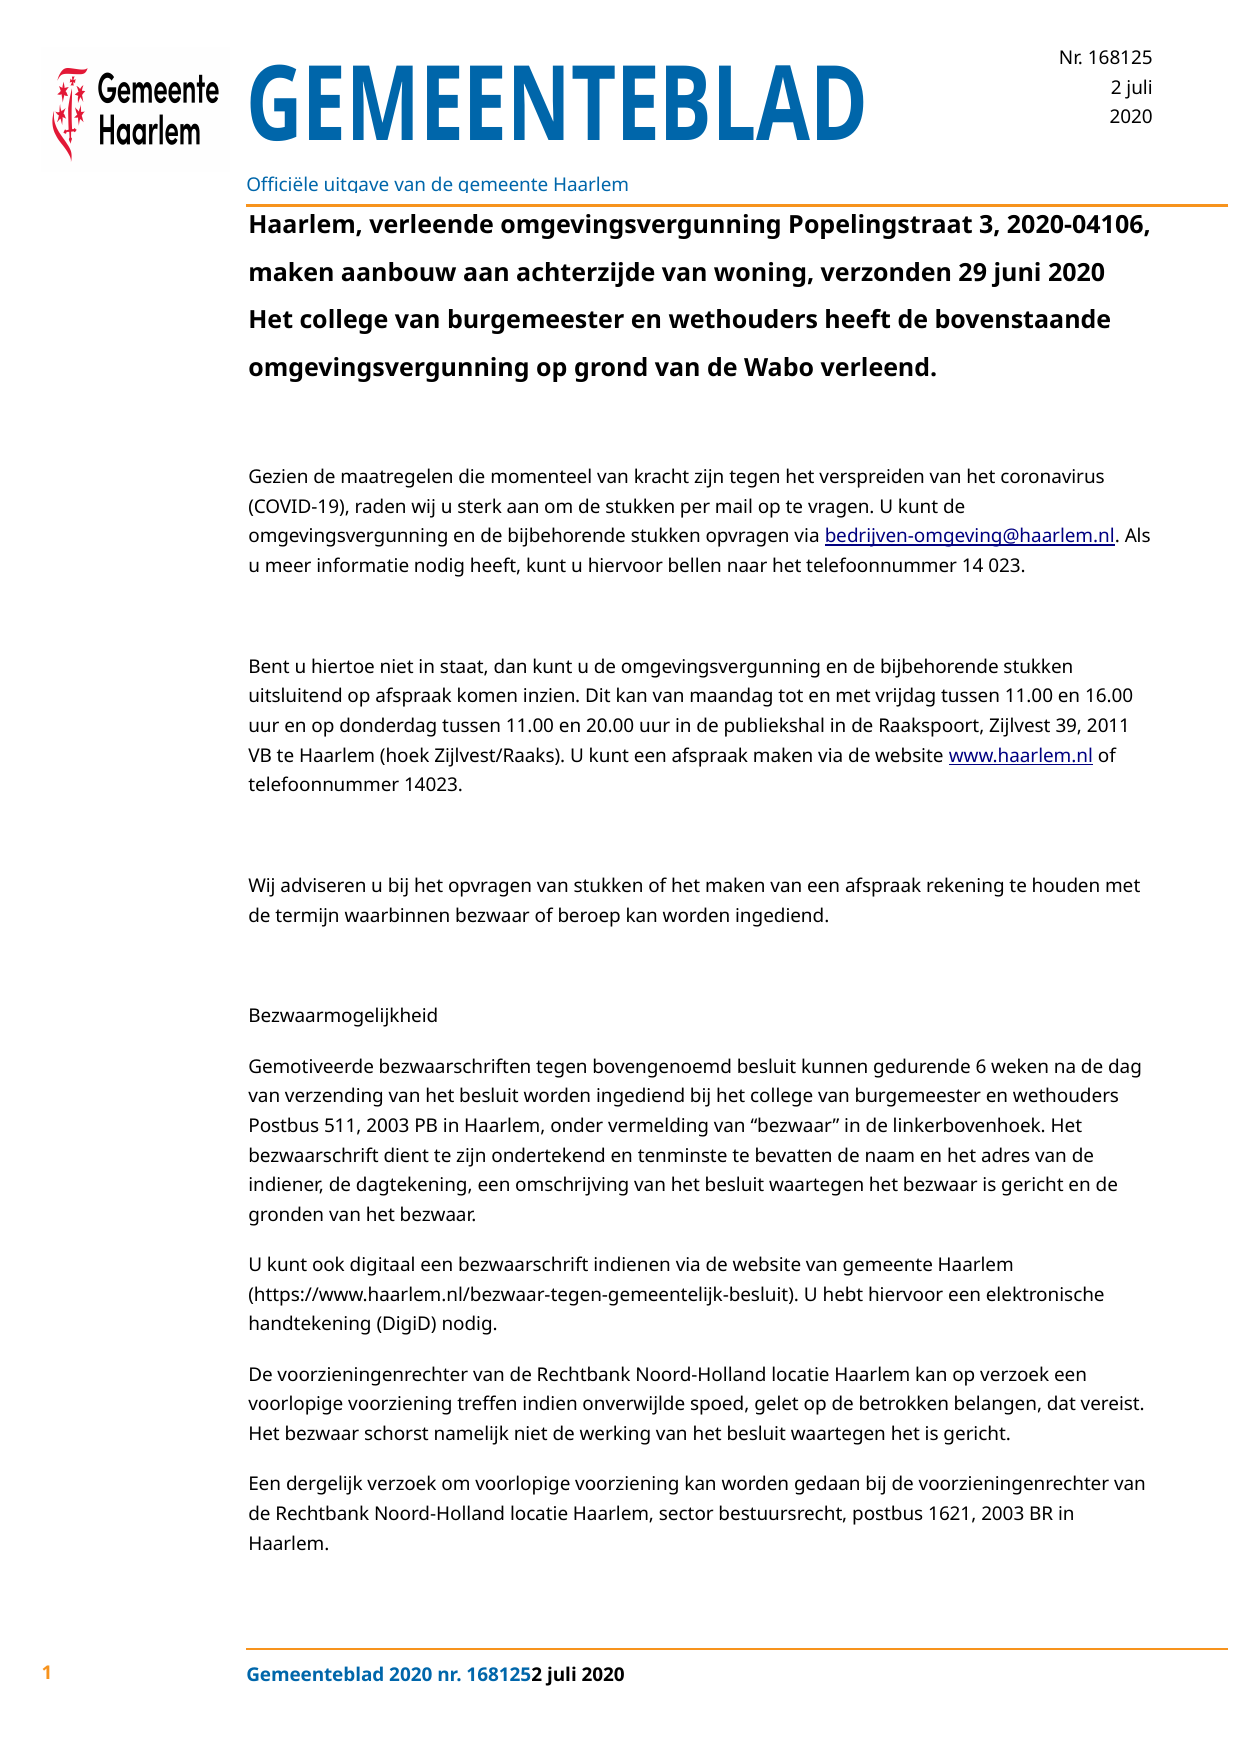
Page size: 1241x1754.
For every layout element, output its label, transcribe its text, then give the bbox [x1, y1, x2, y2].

text Bent u hiertoe niet in staat, dan kunt u de omgevingsvergunning en de bijbehorende stukken uitsluitend op afspraak komen inzien. Dit kan van maandag tot en met vrijdag tussen 11.00 en 16.00 uur en op donderdag tussen 11.00 en 20.00 uur in de publiekshal in de Raakspoort, Zijlvest 39, 2011 VB te Haarlem (hoek Zijlvest/Raaks). U kunt een afspraak maken via de website www.haarlem.nl of telefoonnummer 14023. [248, 653, 1152, 797]
text U kunt ook digitaal een bezwaarschrift indienen via de website van gemeente Haarlem (https://www.haarlem.nl/bezwaar-tegen-gemeentelijk-besluit). U hebt hiervoor een elektronische handtekening (DigiD) nodig. [248, 1251, 1152, 1336]
text Haarlem, verleende omgevingsvergunning Popelingstraat 3, 2020-04106, maken aanbouw aan achterzijde van woning, verzonden 29 juni 2020 Het college van burgemeester en wethouders heeft de bovenstaande omgevingsvergunning op grond van de Wabo verleend. [248, 207, 1152, 384]
text Gezien de maatregelen die momenteel van kracht zijn tegen het verspreiden van het coronavirus (COVID-19), raden wij u sterk aan om de stukken per mail op te vragen. U kunt de omgevingsvergunning en de bijbehorende stukken opvragen via bedrijven-omgeving@haarlem.nl. Als u meer informatie nodig heeft, kunt u hiervoor bellen naar het telefoonnummer 14 023. [248, 463, 1152, 578]
text Gemotiveerde bezwaarschriften tegen bovengenoemd besluit kunnen gedurende 6 weken na de dag van verzending van het besluit worden ingediend bij het college van burgemeester en wethouders Postbus 511, 2003 PB in Haarlem, onder vermelding van “bezwaar” in de linkerbovenhoek. Het bezwaarschrift dient te zijn ondertekend en tenminste te bevatten de naam en het adres van de indiener, de dagtekening, een omschrijving van het besluit waartegen het bezwaar is gericht en de gronden van het bezwaar. [248, 1053, 1152, 1227]
text Een dergelijk verzoek om voorlopige voorziening kan worden gedaan bij de voorzieningenrechter van de Rechtbank Noord-Holland locatie Haarlem, sector bestuursrecht, postbus 1621, 2003 BR in Haarlem. [248, 1471, 1152, 1556]
text Bezwaarmogelijkheid [248, 1003, 1152, 1028]
text De voorzieningenrechter van de Rechtbank Noord-Holland locatie Haarlem kan op verzoek een voorlopige voorziening treffen indien onverwijlde spoed, gelet op de betrokken belangen, dat vereist. Het bezwaar schorst namelijk niet de werking van het besluit waartegen het is gericht. [248, 1361, 1152, 1446]
picture [41, 47, 231, 172]
text Wij adviseren u bij het opvragen van stukken of het maken van een afspraak rekening te houden met de termijn waarbinnen bezwaar of beroep kan worden ingediend. [248, 872, 1152, 928]
